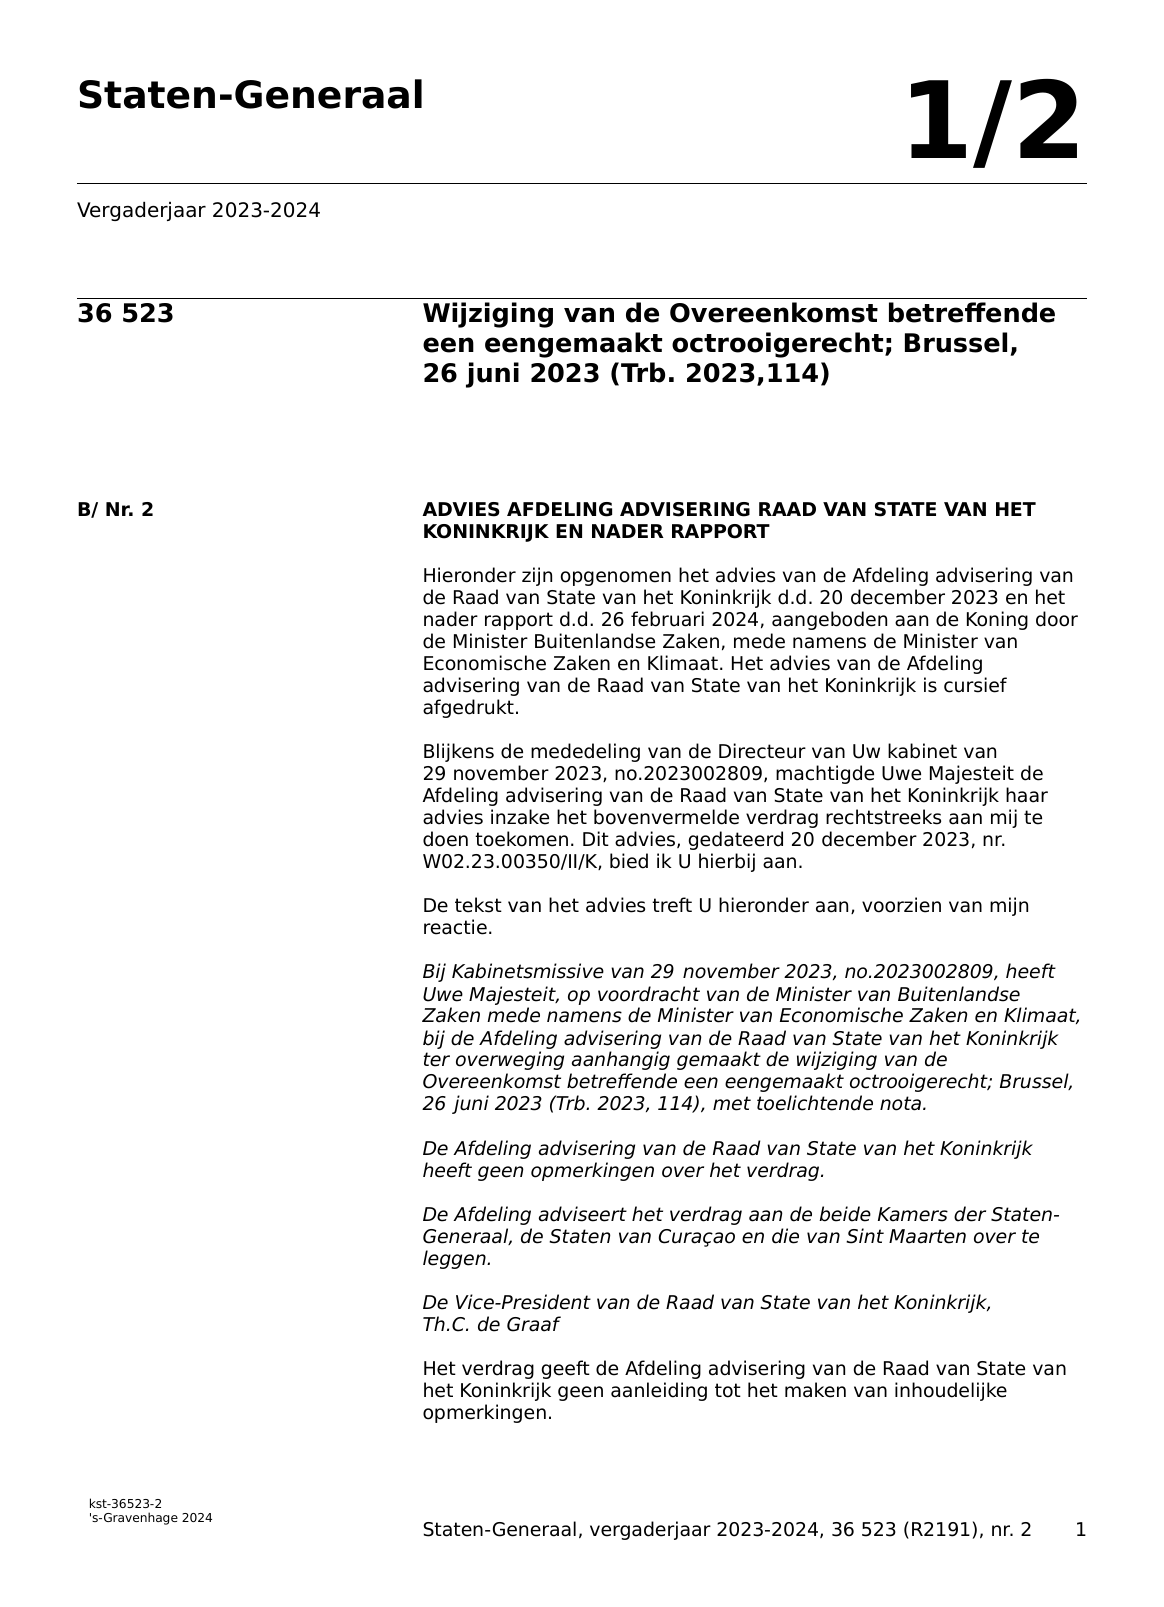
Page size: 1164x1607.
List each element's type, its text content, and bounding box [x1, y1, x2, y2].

table_header 1/2 [886, 59, 1087, 183]
subtitle B/ Nr. 2 ADVIES AFDELING ADVISERING RAAD VAN STATE VAN HET KONINKRIJK EN NADER RAPPORT [77, 499, 1087, 543]
text De Vice-President van de Raad van State van het Koninkrijk, [422, 1292, 1087, 1314]
text Hieronder zijn opgenomen het advies van de Afdeling advisering van de Raad van State van het Koninkrijk d.d. 20 december 2023 en het nader rapport d.d. 26 februari 2024, aangeboden aan de Koning door de Minister Buitenlandse Zaken, mede namens de Minister van Economische Zaken en Klimaat. Het advies van de Afdeling advisering van de Raad van State van het Koninkrijk is cursief afgedrukt. [422, 565, 1087, 719]
table_header Staten-Generaal [77, 59, 886, 183]
text Blijkens de mededeling van de Directeur van Uw kabinet van 29 november 2023, no.2023002809, machtigde Uwe Majesteit de Afdeling advisering van de Raad van State van het Koninkrijk haar advies inzake het bovenvermelde verdrag rechtstreeks aan mij te doen toekomen. Dit advies, gedateerd 20 december 2023, nr. W02.23.00350/II/K, bied ik U hierbij aan. [422, 741, 1087, 873]
text Th.C. de Graaf [422, 1314, 1087, 1336]
subtitle 36 523 Wijziging van de Overeenkomst betreffende een eengemaakt octrooigerecht; Brussel, 26 juni 2023 (Trb. 2023,114) [77, 299, 1087, 388]
text De Afdeling adviseert het verdrag aan de beide Kamers der Staten-Generaal, de Staten van Curaçao en die van Sint Maarten over te leggen. [422, 1204, 1087, 1269]
text De tekst van het advies treft U hieronder aan, voorzien van mijn reactie. [422, 895, 1087, 939]
text 's-Gravenhage 2024 [88, 1511, 323, 1525]
text Bij Kabinetsmissive van 29 november 2023, no.2023002809, heeft Uwe Majesteit, op voordracht van de Minister van Buitenlandse Zaken mede namens de Minister van Economische Zaken en Klimaat, bij de Afdeling advisering van de Raad van State van het Koninkrijk ter overweging aanhangig gemaakt de wijziging van de Overeenkomst betreffende een eengemaakt octrooigerecht; Brussel, 26 juni 2023 (Trb. 2023, 114), met toelichtende nota. [422, 961, 1087, 1115]
table_cell Vergaderjaar 2023-2024 [77, 184, 1087, 298]
text Het verdrag geeft de Afdeling advisering van de Raad van State van het Koninkrijk geen aanleiding tot het maken van inhoudelijke opmerkingen. [422, 1358, 1087, 1424]
text De Afdeling advisering van de Raad van State van het Koninkrijk heeft geen opmerkingen over het verdrag. [422, 1137, 1087, 1181]
text kst-36523-2 [88, 1497, 323, 1511]
